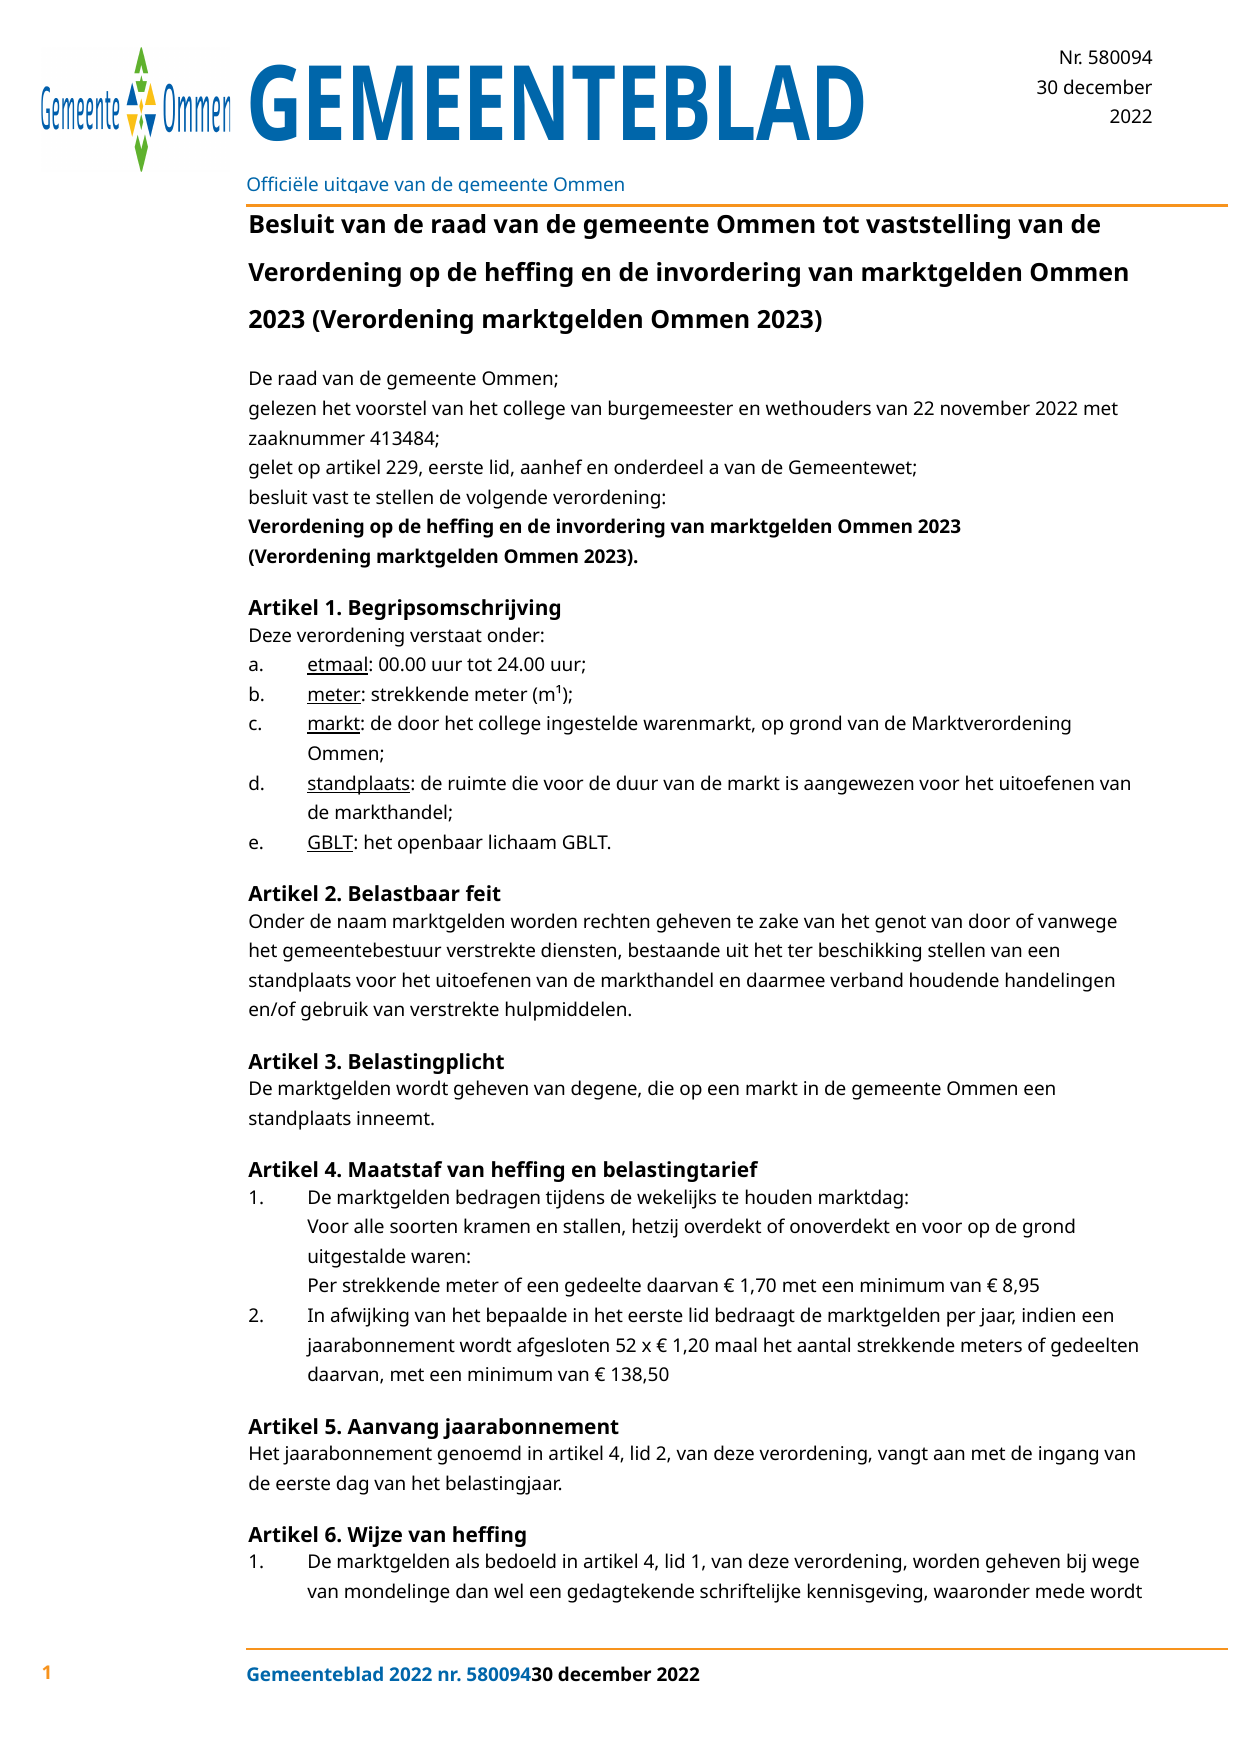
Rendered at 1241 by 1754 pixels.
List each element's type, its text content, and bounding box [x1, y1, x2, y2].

text De raad van de gemeente Ommen; [248, 366, 1152, 391]
text Het jaarabonnement genoemd in artikel 4, lid 2, van deze verordening, vangt aan met de ingang van de eerste dag van het belastingjaar. [248, 1440, 1152, 1496]
text Verordening op de heffing en de invordering van marktgelden Ommen 2023 [248, 513, 1152, 539]
picture [41, 47, 231, 172]
list Per strekkende meter of een gedeelte daarvan € 1,70 met een minimum van € 8,95 [248, 1273, 1152, 1298]
text Deze verordening verstaat onder: [248, 622, 1152, 648]
text Artikel 2. Belastbaar feit [248, 879, 1152, 908]
list standplaats: de ruimte die voor de duur van de markt is aangewezen voor het uitoefenen van de markthandel; [248, 770, 1152, 825]
text (Verordening marktgelden Ommen 2023). [248, 543, 1152, 569]
text Artikel 4. Maatstaf van heffing en belastingtarief [248, 1155, 1152, 1184]
text De marktgelden wordt geheven van degene, die op een markt in de gemeente Ommen een standplaats inneemt. [248, 1075, 1152, 1131]
text Artikel 5. Aanvang jaarabonnement [248, 1412, 1152, 1440]
list In afwijking van het bepaalde in het eerste lid bedraagt de marktgelden per jaar, indien een jaarabonnement wordt afgesloten 52 x € 1,20 maal het aantal strekkende meters of gedeelten daarvan, met een minimum van € 138,50 [248, 1302, 1152, 1387]
list markt: de door het college ingestelde warenmarkt, op grond van de Marktverordening Ommen; [248, 711, 1152, 766]
list De marktgelden bedragen tijdens de wekelijks te houden marktdag: [248, 1184, 1152, 1209]
text Onder de naam marktgelden worden rechten geheven te zake van het genot van door of vanwege het gemeentebestuur verstrekte diensten, bestaande uit het ter beschikking stellen van een standplaats voor het uitoefenen van de markthandel en daarmee verband houdende handelingen en/of gebruik van verstrekte hulpmiddelen. [248, 908, 1152, 1022]
list GBLT: het openbaar lichaam GBLT. [248, 829, 1152, 855]
list Voor alle soorten kramen en stallen, hetzij overdekt of onoverdekt en voor op de grond uitgestalde waren: [248, 1213, 1152, 1269]
list etmaal: 00.00 uur tot 24.00 uur; [248, 651, 1152, 677]
text Artikel 3. Belastingplicht [248, 1047, 1152, 1075]
list De marktgelden als bedoeld in artikel 4, lid 1, van deze verordening, worden geheven bij wege van mondelinge dan wel een gedagtekende schriftelijke kennisgeving, waaronder mede wordt [248, 1549, 1152, 1604]
text Besluit van de raad van de gemeente Ommen tot vaststelling van de Verordening op de heffing en de invordering van marktgelden Ommen 2023 (Verordening marktgelden Ommen 2023) [248, 207, 1152, 336]
text besluit vast te stellen de volgende verordening: [248, 484, 1152, 509]
list meter: strekkende meter (m¹); [248, 681, 1152, 707]
text Artikel 1. Begripsomschrijving [248, 593, 1152, 622]
text Artikel 6. Wijze van heffing [248, 1520, 1152, 1549]
text gelet op artikel 229, eerste lid, aanhef en onderdeel a van de Gemeentewet; [248, 454, 1152, 480]
text gelezen het voorstel van het college van burgemeester en wethouders van 22 november 2022 met zaaknummer 413484; [248, 395, 1152, 450]
